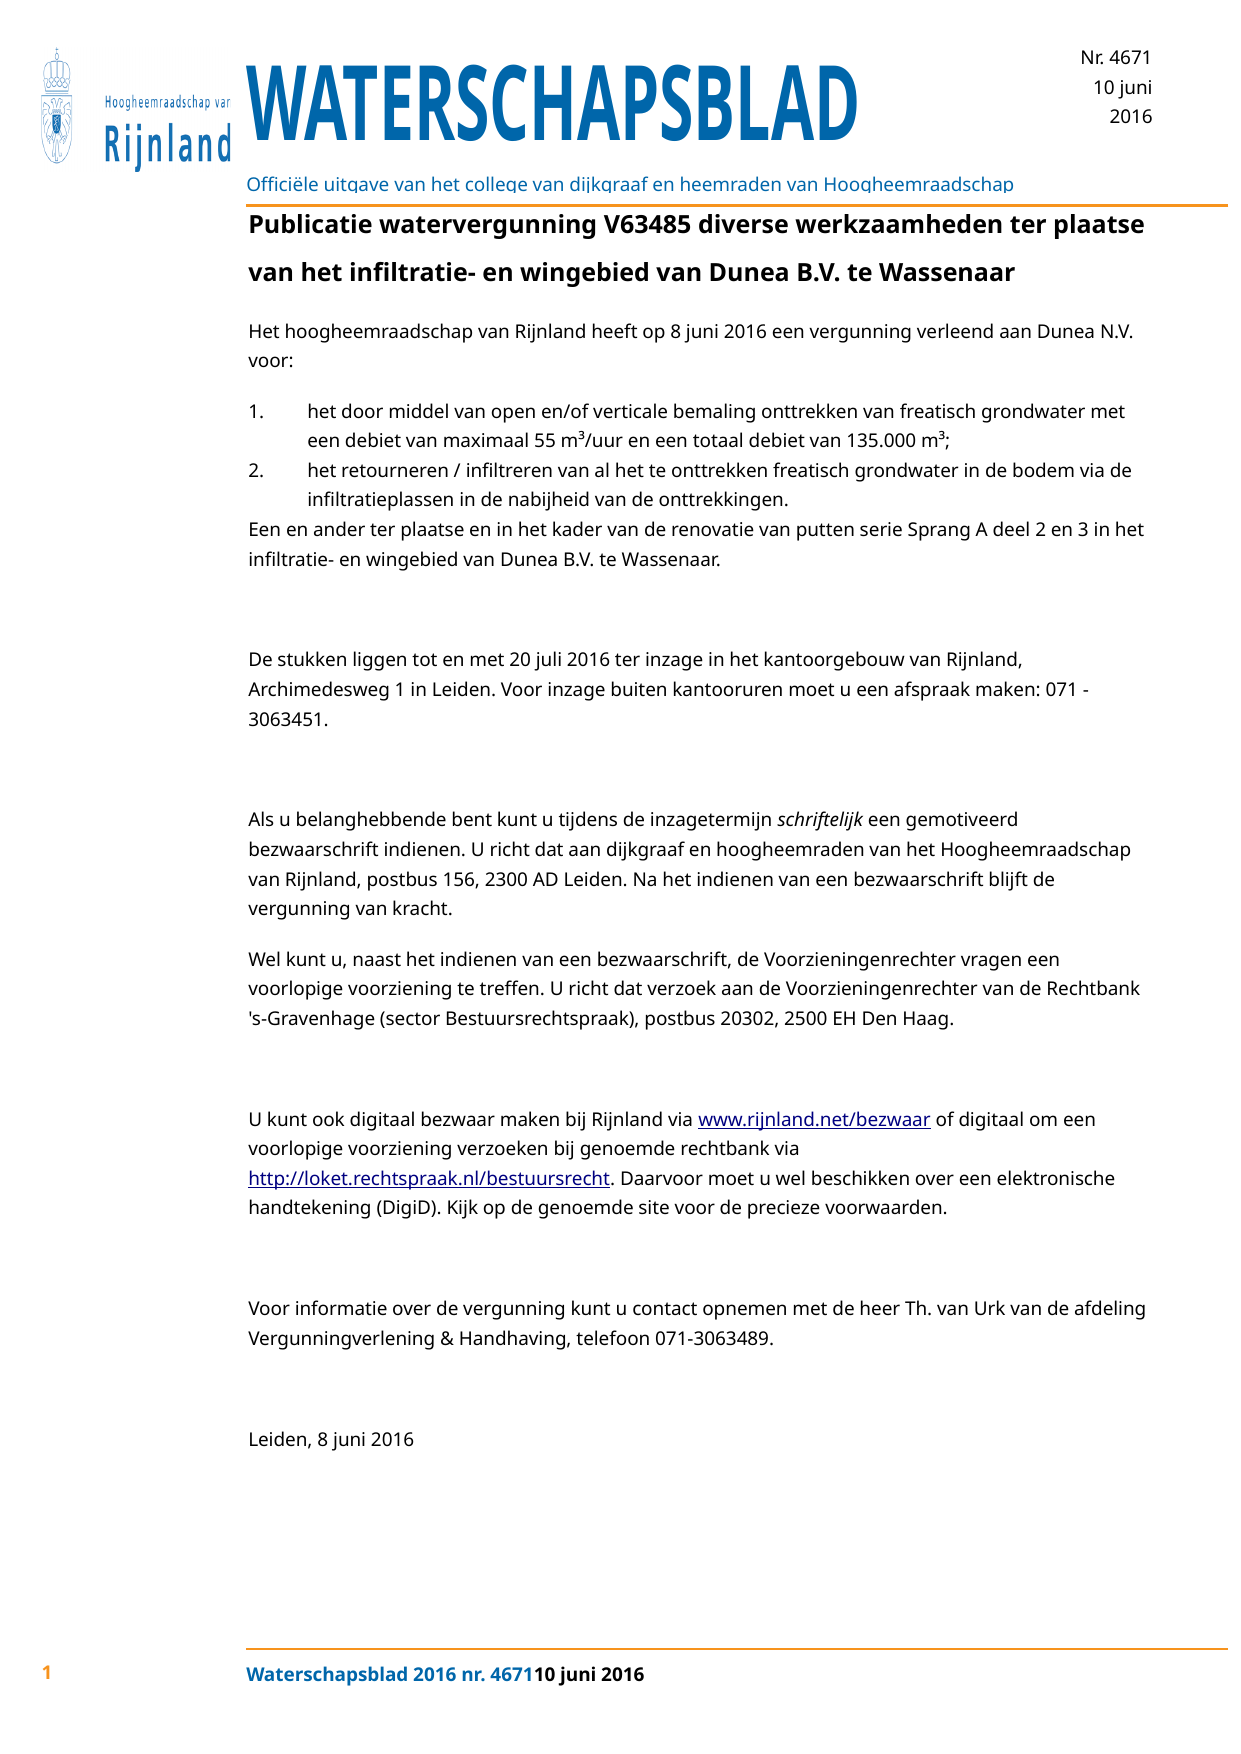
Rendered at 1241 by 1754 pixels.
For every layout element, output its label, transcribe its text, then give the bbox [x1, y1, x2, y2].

text Het hoogheemraadschap van Rijnland heeft op 8 juni 2016 een vergunning verleend aan Dunea N.V. voor: [248, 318, 1152, 373]
text Voor informatie over de vergunning kunt u contact opnemen met de heer Th. van Urk van de afdeling Vergunningverlening & Handhaving, telefoon 071-3063489. [248, 1295, 1152, 1351]
list het door middel van open en/of verticale bemaling onttrekken van freatisch grondwater met een debiet van maximaal 55 m³/uur en een totaal debiet van 135.000 m³; [248, 398, 1152, 453]
text Een en ander ter plaatse en in het kader van de renovatie van putten serie Sprang A deel 2 en 3 in het infiltratie- en wingebied van Dunea B.V. te Wassenaar. [248, 516, 1152, 572]
text Leiden, 8 juni 2016 [248, 1426, 1152, 1452]
text Wel kunt u, naast het indienen van een bezwaarschrift, de Voorzieningenrechter vragen een voorlopige voorziening te treffen. U richt dat verzoek aan de Voorzieningenrechter van de Rechtbank 's-Gravenhage (sector Bestuursrechtspraak), postbus 20302, 2500 EH Den Haag. [248, 946, 1152, 1031]
text Als u belanghebbende bent kunt u tijdens de inzagetermijn schriftelijk een gemotiveerd bezwaarschrift indienen. U richt dat aan dijkgraaf en hoogheemraden van het Hoogheemraadschap van Rijnland, postbus 156, 2300 AD Leiden. Na het indienen van een bezwaarschrift blijft de vergunning van kracht. [248, 807, 1152, 921]
text Publicatie watervergunning V63485 diverse werkzaamheden ter plaatse van het infiltratie- en wingebied van Dunea B.V. te Wassenaar [248, 207, 1152, 288]
list het retourneren / infiltreren van al het te onttrekken freatisch grondwater in de bodem via de infiltratieplassen in de nabijheid van de onttrekkingen. [248, 457, 1152, 512]
text U kunt ook digitaal bezwaar maken bij Rijnland via www.rijnland.net/bezwaar of digitaal om een voorlopige voorziening verzoeken bij genoemde rechtbank via http://loket.rechtspraak.nl/bestuursrecht. Daarvoor moet u wel beschikken over een elektronische handtekening (DigiD). Kijk op de genoemde site voor de precieze voorwaarden. [248, 1106, 1152, 1220]
text De stukken liggen tot en met 20 juli 2016 ter inzage in het kantoorgebouw van Rijnland, Archimedesweg 1 in Leiden. Voor inzage buiten kantooruren moet u een afspraak maken: 071 - 3063451. [248, 647, 1152, 732]
picture [41, 47, 231, 172]
